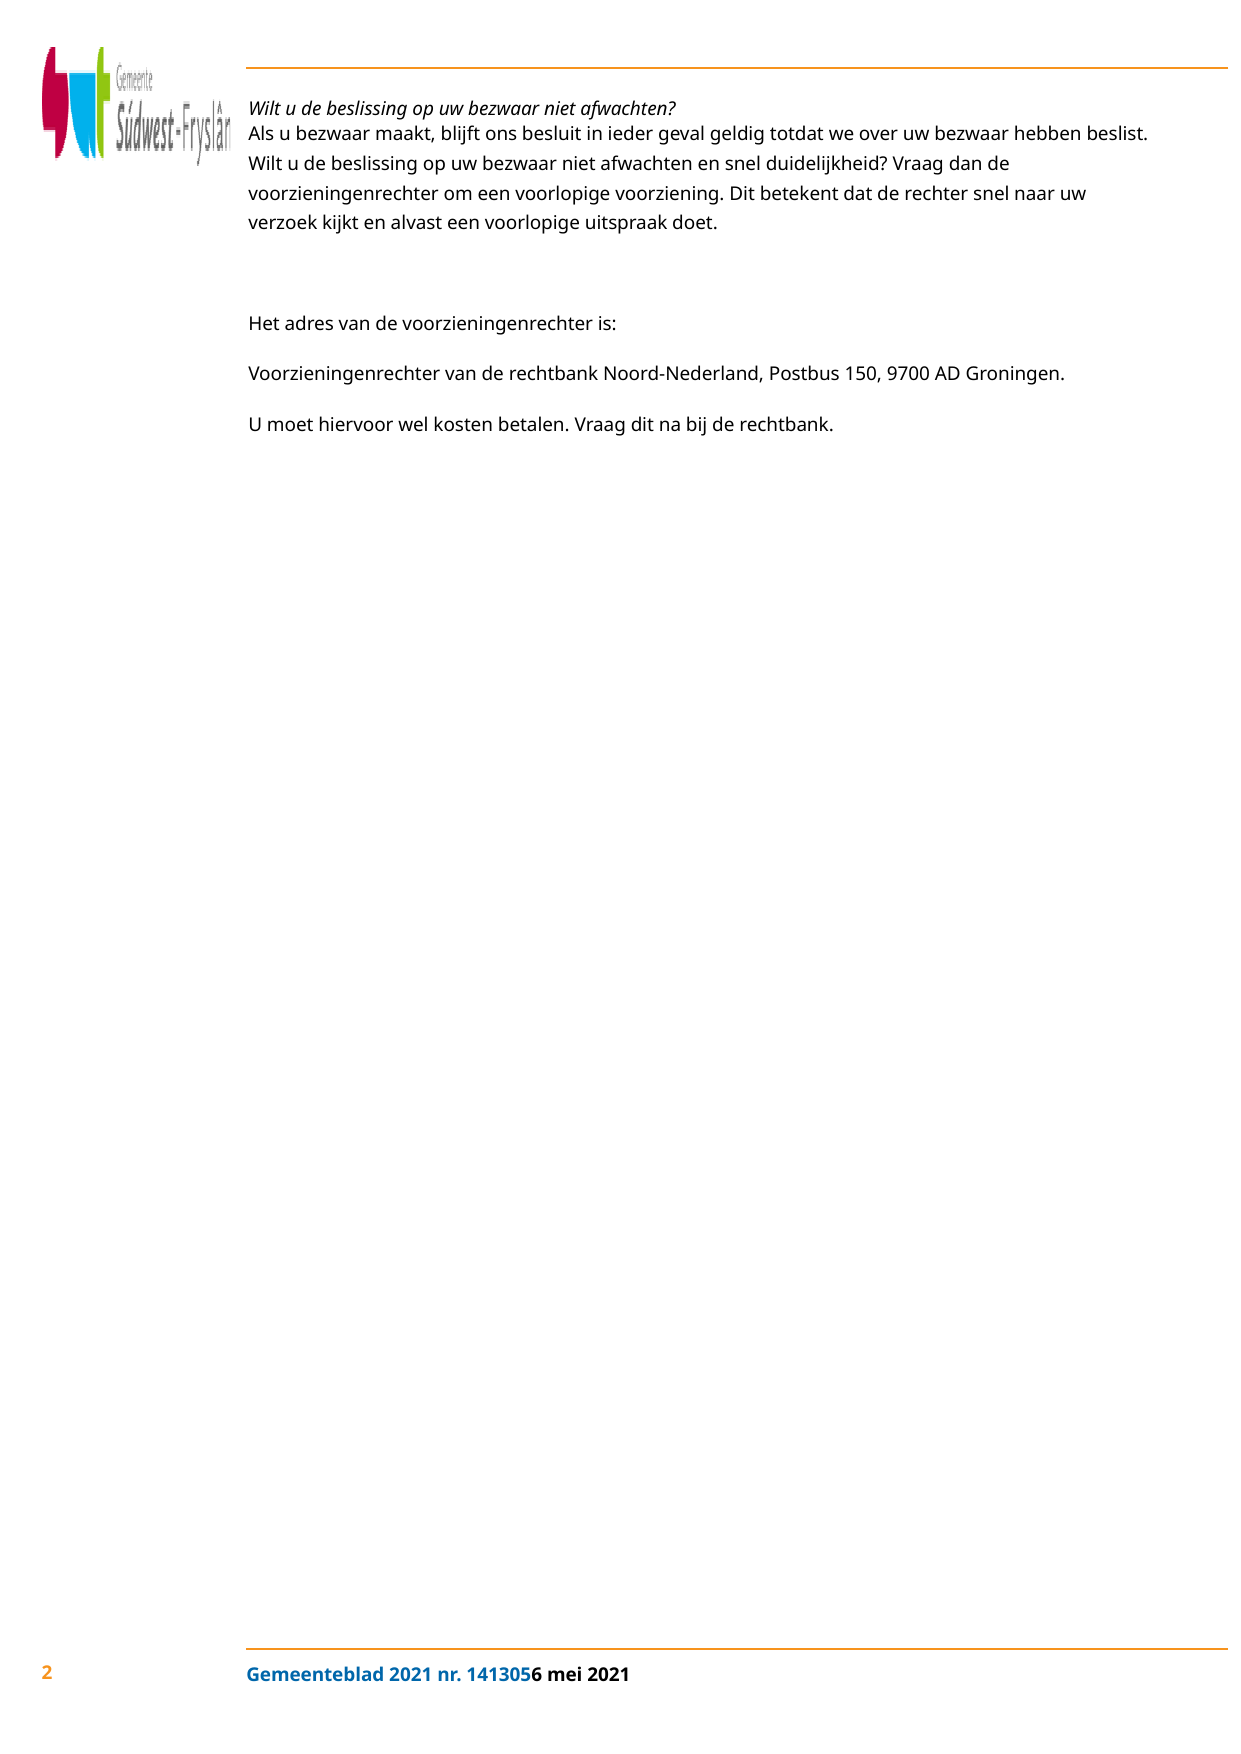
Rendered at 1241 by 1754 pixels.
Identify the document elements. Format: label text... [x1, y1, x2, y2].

text U moet hiervoor wel kosten betalen. Vraag dit na bij de rechtbank. [248, 411, 1152, 437]
text Wilt u de beslissing op uw bezwaar niet afwachten? [248, 95, 1152, 121]
text Het adres van de voorzieningenrechter is: [248, 310, 1152, 336]
text Als u bezwaar maakt, blijft ons besluit in ieder geval geldig totdat we over uw bezwaar hebben beslist. Wilt u de beslissing op uw bezwaar niet afwachten en snel duidelijkheid? Vraag dan de voorzieningenrechter om een voorlopige voorziening. Dit betekent dat de rechter snel naar uw verzoek kijkt en alvast een voorlopige uitspraak doet. [248, 121, 1152, 235]
picture [41, 47, 231, 172]
text Voorzieningenrechter van de rechtbank Noord-Nederland, Postbus 150, 9700 AD Groningen. [248, 361, 1152, 386]
